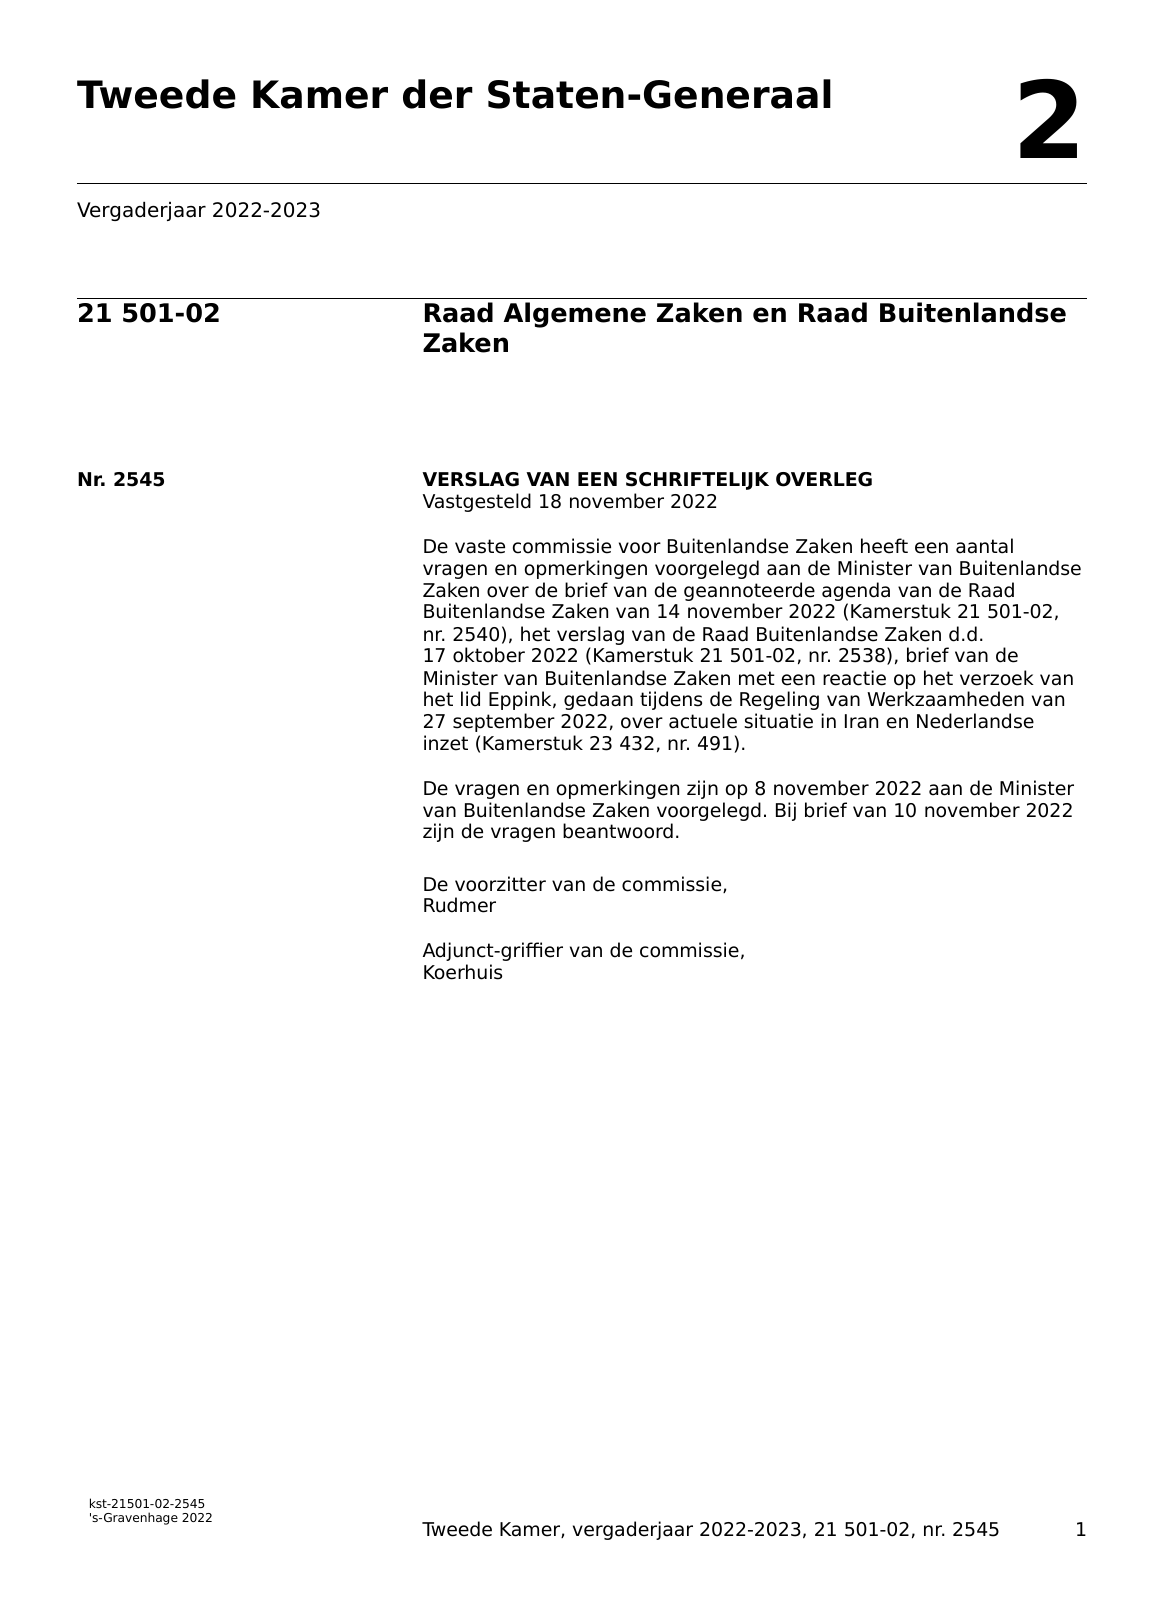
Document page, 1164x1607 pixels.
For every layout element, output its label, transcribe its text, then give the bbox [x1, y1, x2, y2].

text Vastgesteld 18 november 2022 [422, 491, 1087, 513]
text Adjunct-griffier van de commissie, Koerhuis [422, 939, 1087, 983]
text De vragen en opmerkingen zijn op 8 november 2022 aan de Minister van Buitenlandse Zaken voorgelegd. Bij brief van 10 november 2022 zijn de vragen beantwoord. [422, 777, 1087, 843]
text 's-Gravenhage 2022 [88, 1511, 323, 1525]
table_header 2 [886, 59, 1087, 183]
subtitle Nr. 2545 VERSLAG VAN EEN SCHRIFTELIJK OVERLEG [77, 469, 1087, 491]
table_header Tweede Kamer der Staten-Generaal [77, 59, 886, 183]
text kst-21501-02-2545 [88, 1497, 323, 1511]
text De vaste commissie voor Buitenlandse Zaken heeft een aantal vragen en opmerkingen voorgelegd aan de Minister van Buitenlandse Zaken over de brief van de geannoteerde agenda van de Raad Buitenlandse Zaken van 14 november 2022 (Kamerstuk 21 501-02, nr. 2540), het verslag van de Raad Buitenlandse Zaken d.d. 17 oktober 2022 (Kamerstuk 21 501-02, nr. 2538), brief van de Minister van Buitenlandse Zaken met een reactie op het verzoek van het lid Eppink, gedaan tijdens de Regeling van Werkzaamheden van 27 september 2022, over actuele situatie in Iran en Nederlandse inzet (Kamerstuk 23 432, nr. 491). [422, 536, 1087, 755]
text De voorzitter van de commissie, Rudmer [422, 873, 1087, 917]
subtitle 21 501-02 Raad Algemene Zaken en Raad Buitenlandse Zaken [77, 299, 1087, 358]
table_cell Vergaderjaar 2022-2023 [77, 184, 1087, 298]
